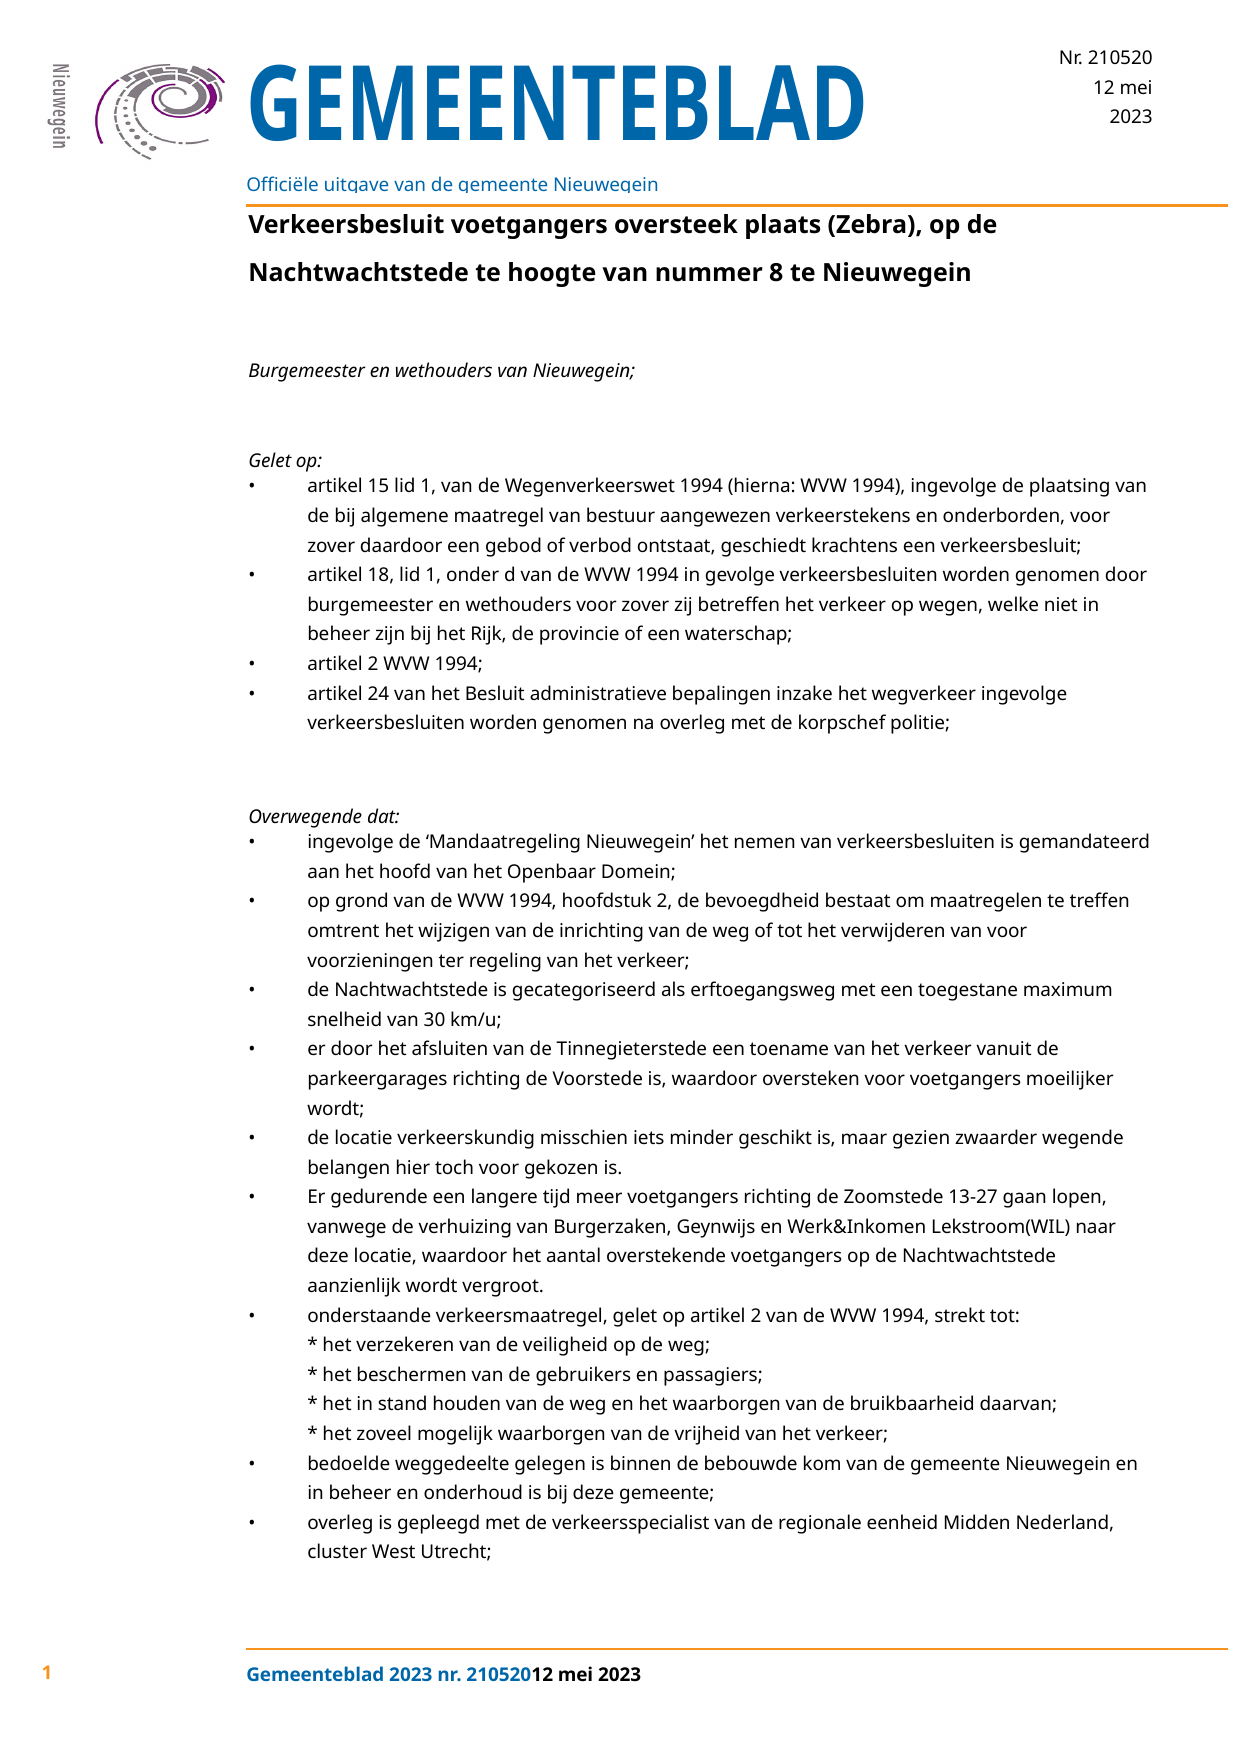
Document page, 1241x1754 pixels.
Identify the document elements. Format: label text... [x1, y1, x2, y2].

text Gelet op: [248, 447, 1152, 473]
list overleg is gepleegd met de verkeersspecialist van de regionale eenheid Midden Nederland, cluster West Utrecht; [248, 1509, 1152, 1564]
list * het beschermen van de gebruikers en passagiers; [248, 1361, 1152, 1387]
list artikel 15 lid 1, van de Wegenverkeerswet 1994 (hierna: WVW 1994), ingevolge de plaatsing van de bij algemene maatregel van bestuur aangewezen verkeerstekens en onderborden, voor zover daardoor een gebod of verbod ontstaat, geschiedt krachtens een verkeersbesluit; [248, 473, 1152, 557]
list * het in stand houden van de weg en het waarborgen van de bruikbaarheid daarvan; [248, 1391, 1152, 1416]
picture [41, 47, 231, 172]
text Verkeersbesluit voetgangers oversteek plaats (Zebra), op de Nachtwachtstede te hoogte van nummer 8 te Nieuwegein [248, 207, 1152, 288]
list artikel 24 van het Besluit administratieve bepalingen inzake het wegverkeer ingevolge verkeersbesluiten worden genomen na overleg met de korpschef politie; [248, 680, 1152, 735]
list onderstaande verkeersmaatregel, gelet op artikel 2 van de WVW 1994, strekt tot: [248, 1302, 1152, 1328]
list * het zoveel mogelijk waarborgen van de vrijheid van het verkeer; [248, 1420, 1152, 1446]
list Er gedurende een langere tijd meer voetgangers richting de Zoomstede 13-27 gaan lopen, vanwege de verhuizing van Burgerzaken, Geynwijs en Werk&Inkomen Lekstroom(WIL) naar deze locatie, waardoor het aantal overstekende voetgangers op de Nachtwachtstede aanzienlijk wordt vergroot. [248, 1183, 1152, 1298]
list * het verzekeren van de veiligheid op de weg; [248, 1331, 1152, 1357]
list op grond van de WVW 1994, hoofdstuk 2, de bevoegdheid bestaat om maatregelen te treffen omtrent het wijzigen van de inrichting van de weg of tot het verwijderen van voor voorzieningen ter regeling van het verkeer; [248, 888, 1152, 973]
list bedoelde weggedeelte gelegen is binnen de bebouwde kom van de gemeente Nieuwegein en in beheer en onderhoud is bij deze gemeente; [248, 1450, 1152, 1505]
list artikel 18, lid 1, onder d van de WVW 1994 in gevolge verkeersbesluiten worden genomen door burgemeester en wethouders voor zover zij betreffen het verkeer op wegen, welke niet in beheer zijn bij het Rijk, de provincie of een waterschap; [248, 561, 1152, 646]
text Burgemeester en wethouders van Nieuwegein; [248, 357, 1152, 383]
list artikel 2 WVW 1994; [248, 650, 1152, 676]
list er door het afsluiten van de Tinnegieterstede een toename van het verkeer vanuit de parkeergarages richting de Voorstede is, waardoor oversteken voor voetgangers moeilijker wordt; [248, 1036, 1152, 1121]
list ingevolge de ‘Mandaatregeling Nieuwegein’ het nemen van verkeersbesluiten is gemandateerd aan het hoofd van het Openbaar Domein; [248, 828, 1152, 884]
list de Nachtwachtstede is gecategoriseerd als erftoegangsweg met een toegestane maximum snelheid van 30 km/u; [248, 976, 1152, 1032]
list de locatie verkeerskundig misschien iets minder geschikt is, maar gezien zwaarder wegende belangen hier toch voor gekozen is. [248, 1124, 1152, 1180]
text Overwegende dat: [248, 803, 1152, 828]
